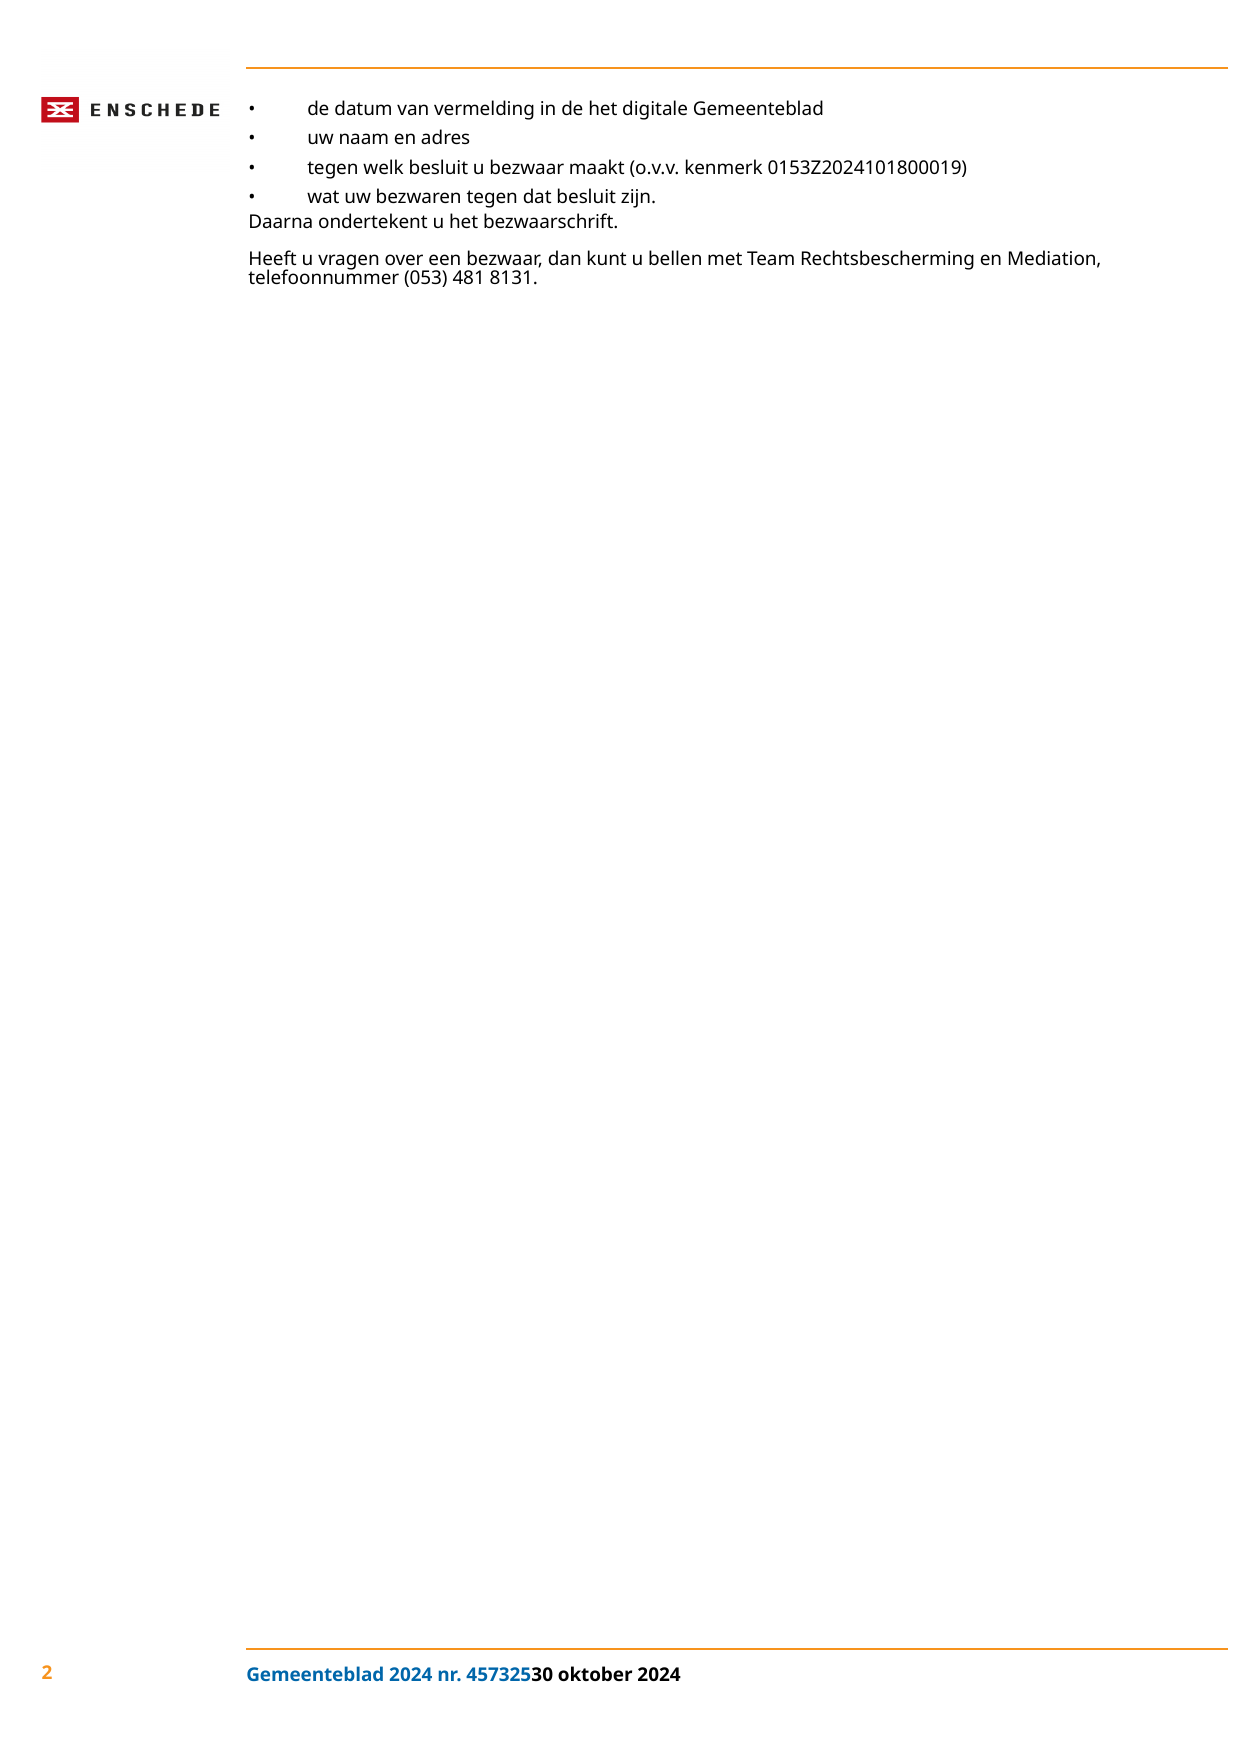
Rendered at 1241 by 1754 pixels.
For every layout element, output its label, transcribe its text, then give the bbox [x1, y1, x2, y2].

picture [41, 47, 231, 172]
list tegen welk besluit u bezwaar maakt (o.v.v. kenmerk 0153Z2024101800019) [248, 154, 1152, 180]
list wat uw bezwaren tegen dat besluit zijn. [248, 183, 1152, 209]
list uw naam en adres [248, 124, 1152, 150]
text Heeft u vragen over een bezwaar, dan kunt u bellen met Team Rechtsbescherming en Mediation, telefoonnummer (053) 481 8131. [248, 250, 1152, 289]
list de datum van vermelding in de het digitale Gemeenteblad [248, 95, 1152, 121]
text Daarna ondertekent u het bezwaarschrift. [248, 213, 1152, 232]
